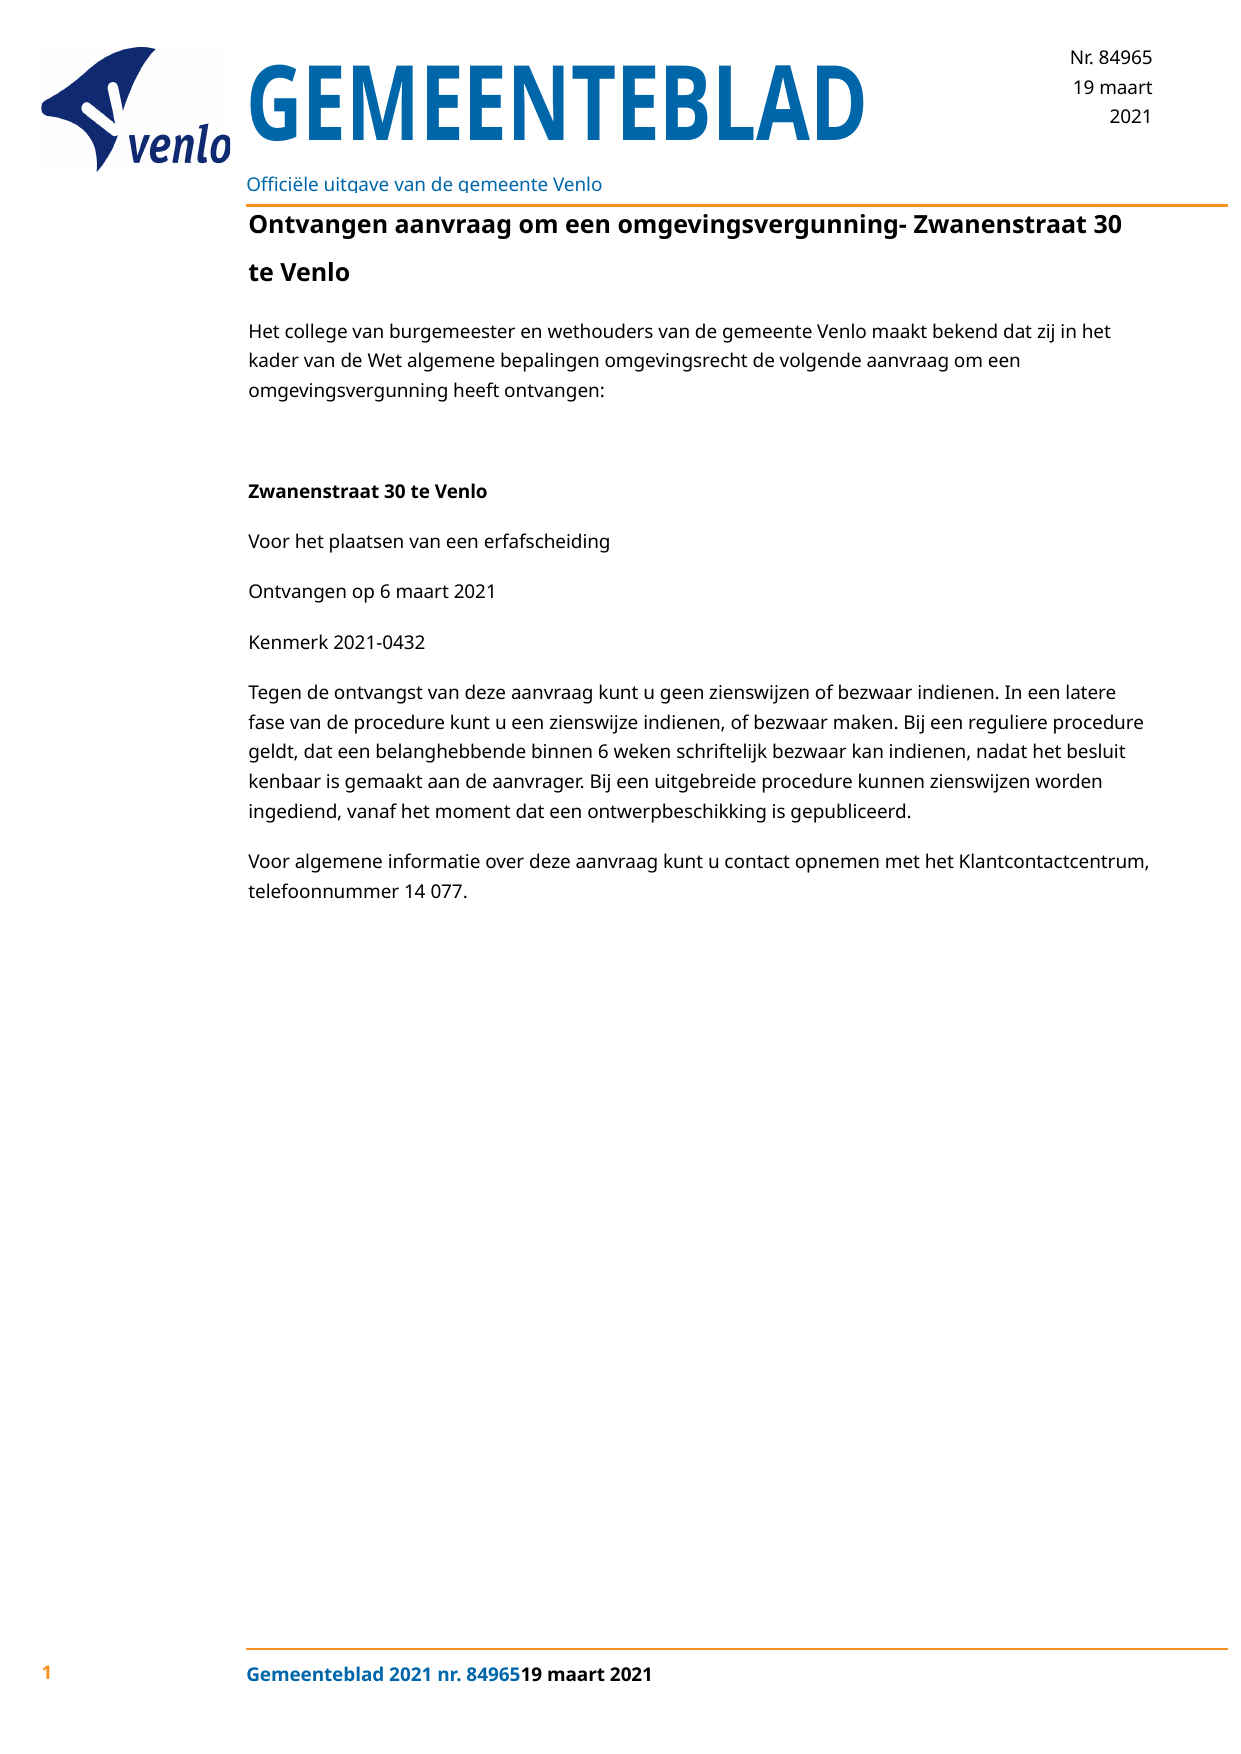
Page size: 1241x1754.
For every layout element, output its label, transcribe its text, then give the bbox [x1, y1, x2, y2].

text Tegen de ontvangst van deze aanvraag kunt u geen zienswijzen of bezwaar indienen. In een latere fase van de procedure kunt u een zienswijze indienen, of bezwaar maken. Bij een reguliere procedure geldt, dat een belanghebbende binnen 6 weken schriftelijk bezwaar kan indienen, nadat het besluit kenbaar is gemaakt aan de aanvrager. Bij een uitgebreide procedure kunnen zienswijzen worden ingediend, vanaf het moment dat een ontwerpbeschikking is gepubliceerd. [248, 679, 1152, 824]
picture [41, 47, 231, 172]
text Kenmerk 2021-0432 [248, 629, 1152, 655]
text Voor algemene informatie over deze aanvraag kunt u contact opnemen met het Klantcontactcentrum, telefoonnummer 14 077. [248, 848, 1152, 904]
text Ontvangen op 6 maart 2021 [248, 579, 1152, 604]
text Ontvangen aanvraag om een omgevingsvergunning- Zwanenstraat 30 te Venlo [248, 207, 1152, 288]
text Voor het plaatsen van een erfafscheiding [248, 528, 1152, 554]
text Het college van burgemeester en wethouders van de gemeente Venlo maakt bekend dat zij in het kader van de Wet algemene bepalingen omgevingsrecht de volgende aanvraag om een omgevingsvergunning heeft ontvangen: [248, 318, 1152, 403]
text Zwanenstraat 30 te Venlo [248, 478, 1152, 504]
